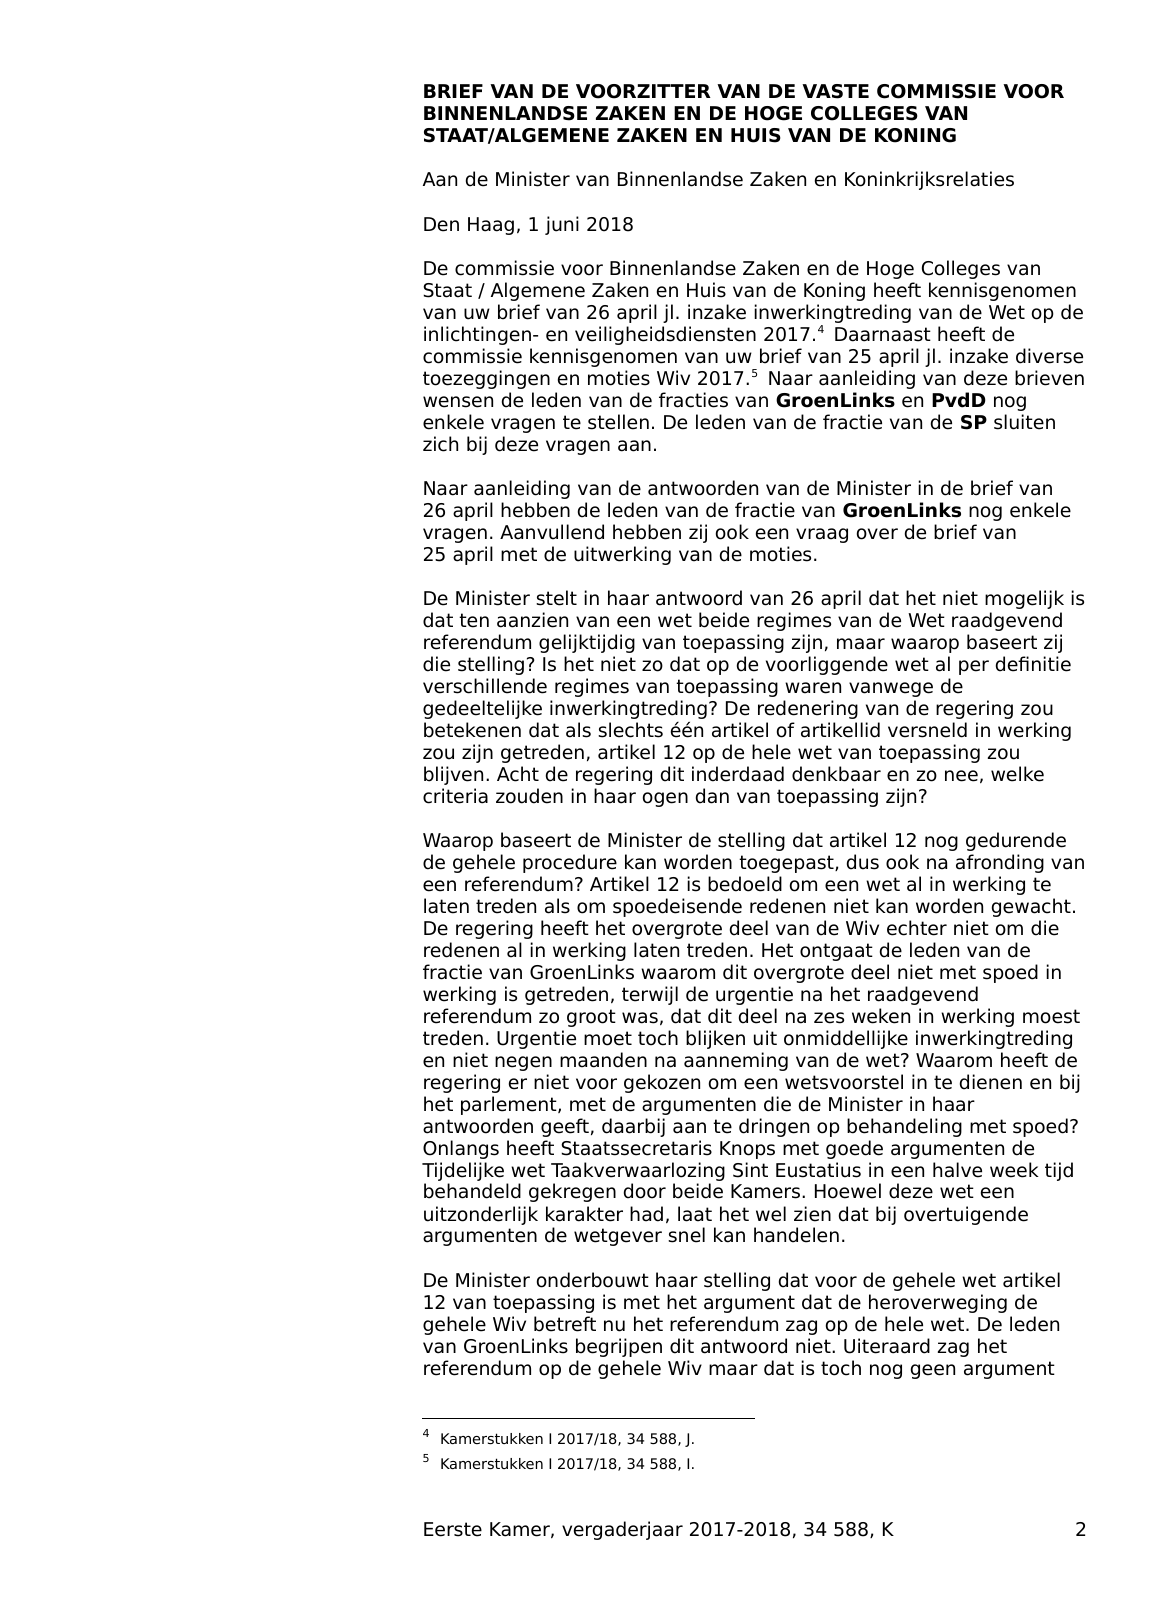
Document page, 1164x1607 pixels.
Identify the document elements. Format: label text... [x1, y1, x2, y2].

text De commissie voor Binnenlandse Zaken en de Hoge Colleges van Staat / Algemene Zaken en Huis van de Koning heeft kennisgenomen van uw brief van 26 april jl. inzake inwerkingtreding van de Wet op de inlichtingen- en veiligheidsdiensten 2017. Daarnaast heeft de commissie kennisgenomen van uw brief van 25 april jl. inzake diverse toezeggingen en moties Wiv 2017. Naar aanleiding van deze brieven wensen de leden van de fracties van GroenLinks en PvdD nog enkele vragen te stellen. De leden van de fractie van de SP sluiten zich bij deze vragen aan. [422, 258, 1087, 456]
text Den Haag, 1 juni 2018 [422, 213, 1087, 236]
text De Minister onderbouwt haar stelling dat voor de gehele wet artikel 12 van toepassing is met het argument dat de heroverweging de gehele Wiv betreft nu het referendum zag op de hele wet. De leden van GroenLinks begrijpen dit antwoord niet. Uiteraard zag het referendum op de gehele Wiv maar dat is toch nog geen argument [422, 1269, 1087, 1379]
text Kamerstukken I 2017/18, 34 588, I. [422, 1452, 1087, 1474]
subtitle BRIEF VAN DE VOORZITTER VAN DE VASTE COMMISSIE VOOR BINNENLANDSE ZAKEN EN DE HOGE COLLEGES VAN STAAT/ALGEMENE ZAKEN EN HUIS VAN DE KONING [422, 81, 1087, 147]
text Kamerstukken I 2017/18, 34 588, J. [422, 1427, 1087, 1449]
text Aan de Minister van Binnenlandse Zaken en Koninkrijksrelaties [422, 169, 1087, 191]
text De Minister stelt in haar antwoord van 26 april dat het niet mogelijk is dat ten aanzien van een wet beide regimes van de Wet raadgevend referendum gelijktijdig van toepassing zijn, maar waarop baseert zij die stelling? Is het niet zo dat op de voorliggende wet al per definitie verschillende regimes van toepassing waren vanwege de gedeeltelijke inwerkingtreding? De redenering van de regering zou betekenen dat als slechts één artikel of artikellid versneld in werking zou zijn getreden, artikel 12 op de hele wet van toepassing zou blijven. Acht de regering dit inderdaad denkbaar en zo nee, welke criteria zouden in haar ogen dan van toepassing zijn? [422, 588, 1087, 808]
text Naar aanleiding van de antwoorden van de Minister in de brief van 26 april hebben de leden van de fractie van GroenLinks nog enkele vragen. Aanvullend hebben zij ook een vraag over de brief van 25 april met de uitwerking van de moties. [422, 478, 1087, 566]
text Waarop baseert de Minister de stelling dat artikel 12 nog gedurende de gehele procedure kan worden toegepast, dus ook na afronding van een referendum? Artikel 12 is bedoeld om een wet al in werking te laten treden als om spoedeisende redenen niet kan worden gewacht. De regering heeft het overgrote deel van de Wiv echter niet om die redenen al in werking laten treden. Het ontgaat de leden van de fractie van GroenLinks waarom dit overgrote deel niet met spoed in werking is getreden, terwijl de urgentie na het raadgevend referendum zo groot was, dat dit deel na zes weken in werking moest treden. Urgentie moet toch blijken uit onmiddellijke inwerkingtreding en niet negen maanden na aanneming van de wet? Waarom heeft de regering er niet voor gekozen om een wetsvoorstel in te dienen en bij het parlement, met de argumenten die de Minister in haar antwoorden geeft, daarbij aan te dringen op behandeling met spoed? Onlangs heeft Staatssecretaris Knops met goede argumenten de Tijdelijke wet Taakverwaarlozing Sint Eustatius in een halve week tijd behandeld gekregen door beide Kamers. Hoewel deze wet een uitzonderlijk karakter had, laat het wel zien dat bij overtuigende argumenten de wetgever snel kan handelen. [422, 830, 1087, 1247]
